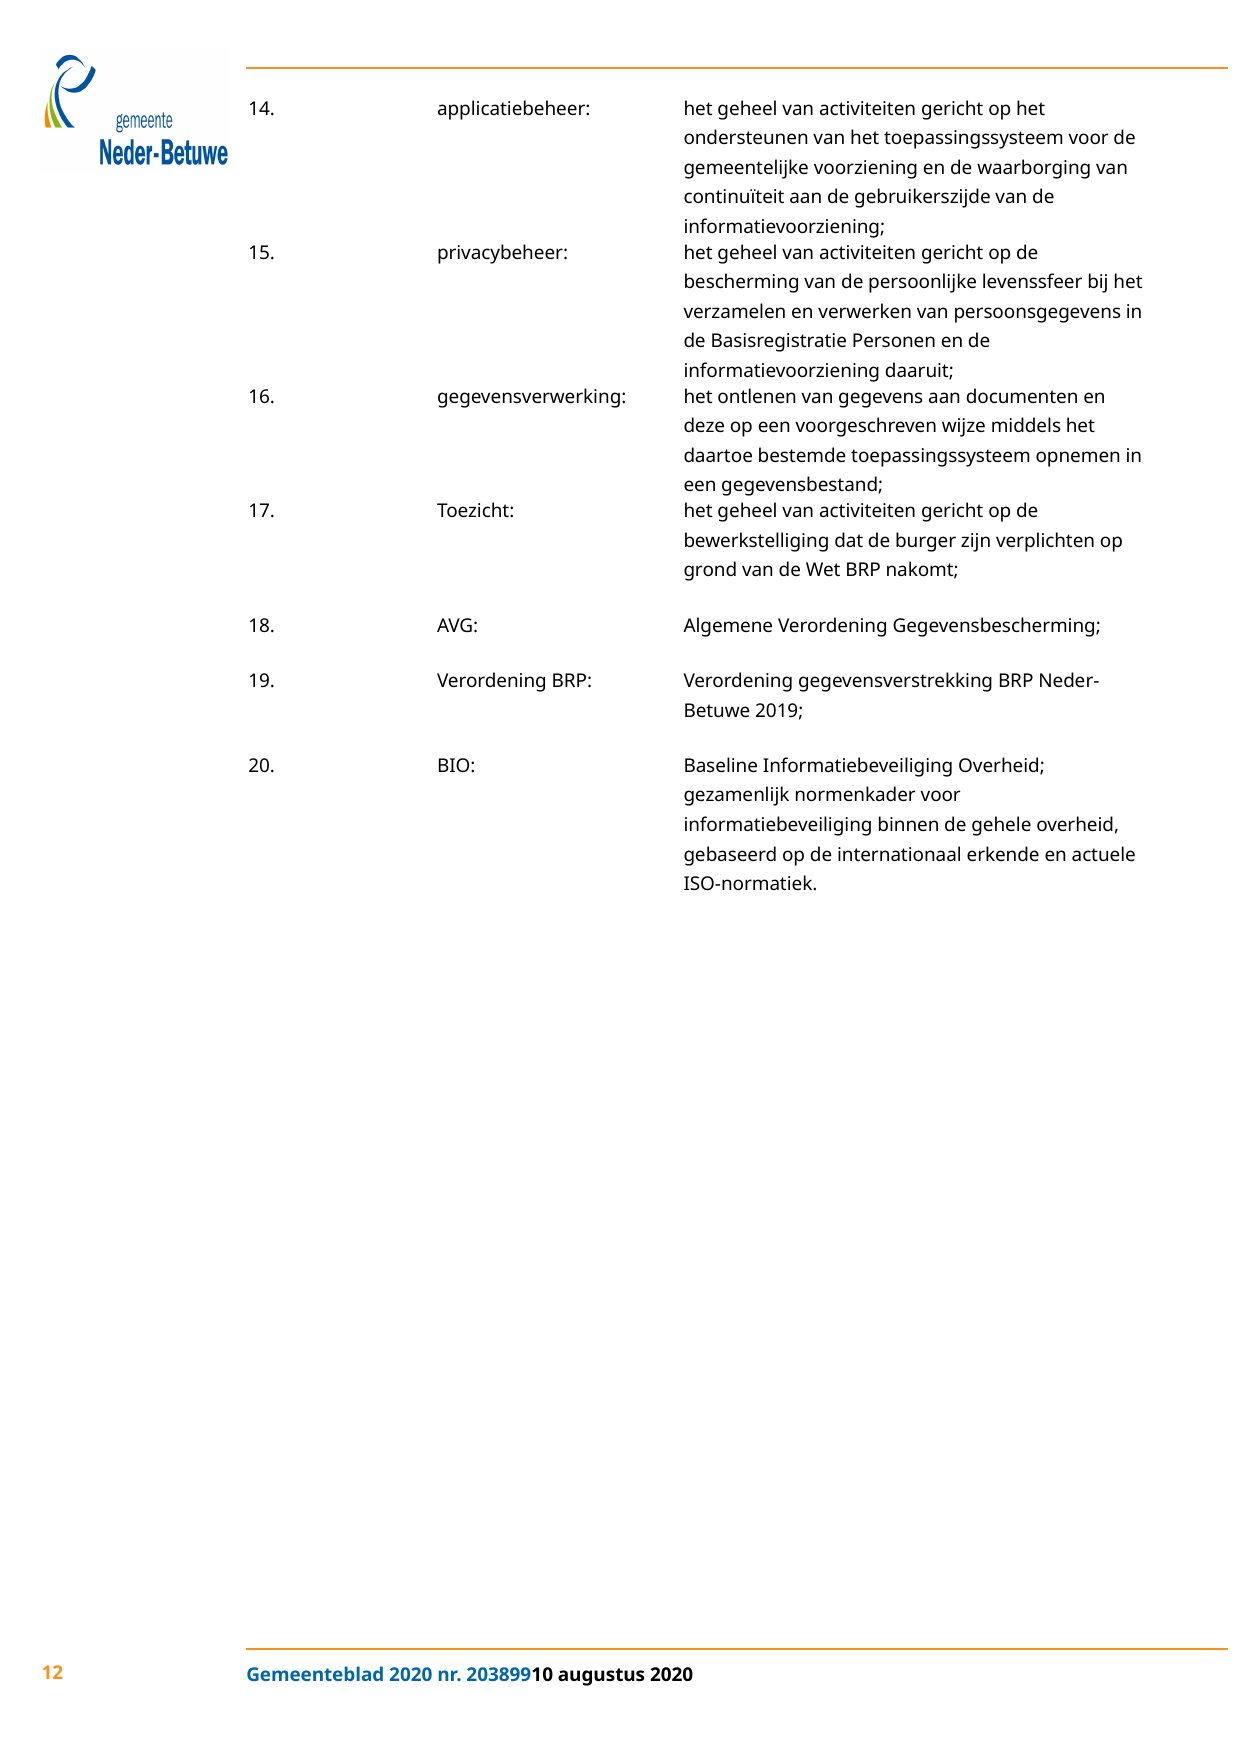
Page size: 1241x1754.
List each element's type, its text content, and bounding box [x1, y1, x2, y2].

table_cell Algemene Verordening Gegevensbescherming; [683, 612, 1152, 667]
table_cell het ontlenen van gegevens aan documenten en deze op een voorgeschreven wijze middels het daartoe bestemde toepassingssysteem opnemen in een gegevensbestand; [683, 383, 1152, 497]
table_cell 16. [248, 383, 437, 497]
picture [41, 47, 231, 172]
table_cell 17. [248, 498, 437, 612]
table_cell 19. [248, 667, 437, 752]
table_cell privacybeheer: [437, 239, 683, 383]
table_cell 18. [248, 612, 437, 667]
table_cell Baseline Informatiebeveiliging Overheid; gezamenlijk normenkader voor informatiebeveiliging binnen de gehele overheid, gebaseerd op de internationaal erkende en actuele ISO-normatiek. [683, 752, 1152, 896]
table_cell het geheel van activiteiten gericht op het ondersteunen van het toepassingssysteem voor de gemeentelijke voorziening en de waarborging van continuïteit aan de gebruikerszijde van de informatievoorziening; [683, 95, 1152, 239]
table_cell 15. [248, 239, 437, 383]
table_cell het geheel van activiteiten gericht op de bescherming van de persoonlijke levenssfeer bij het verzamelen en verwerken van persoonsgegevens in de Basisregistratie Personen en de informatievoorziening daaruit; [683, 239, 1152, 383]
table_cell AVG: [437, 612, 683, 667]
table_cell 14. [248, 95, 437, 239]
table_cell Verordening BRP: [437, 667, 683, 752]
table_cell applicatiebeheer: [437, 95, 683, 239]
table_cell BIO: [437, 752, 683, 896]
table_cell gegevensverwerking: [437, 383, 683, 497]
table_cell Verordening gegevensverstrekking BRP Neder-Betuwe 2019; [683, 667, 1152, 752]
table_cell 20. [248, 752, 437, 896]
table_cell Toezicht: [437, 498, 683, 612]
table_cell het geheel van activiteiten gericht op de bewerkstelliging dat de burger zijn verplichten op grond van de Wet BRP nakomt; [683, 498, 1152, 612]
